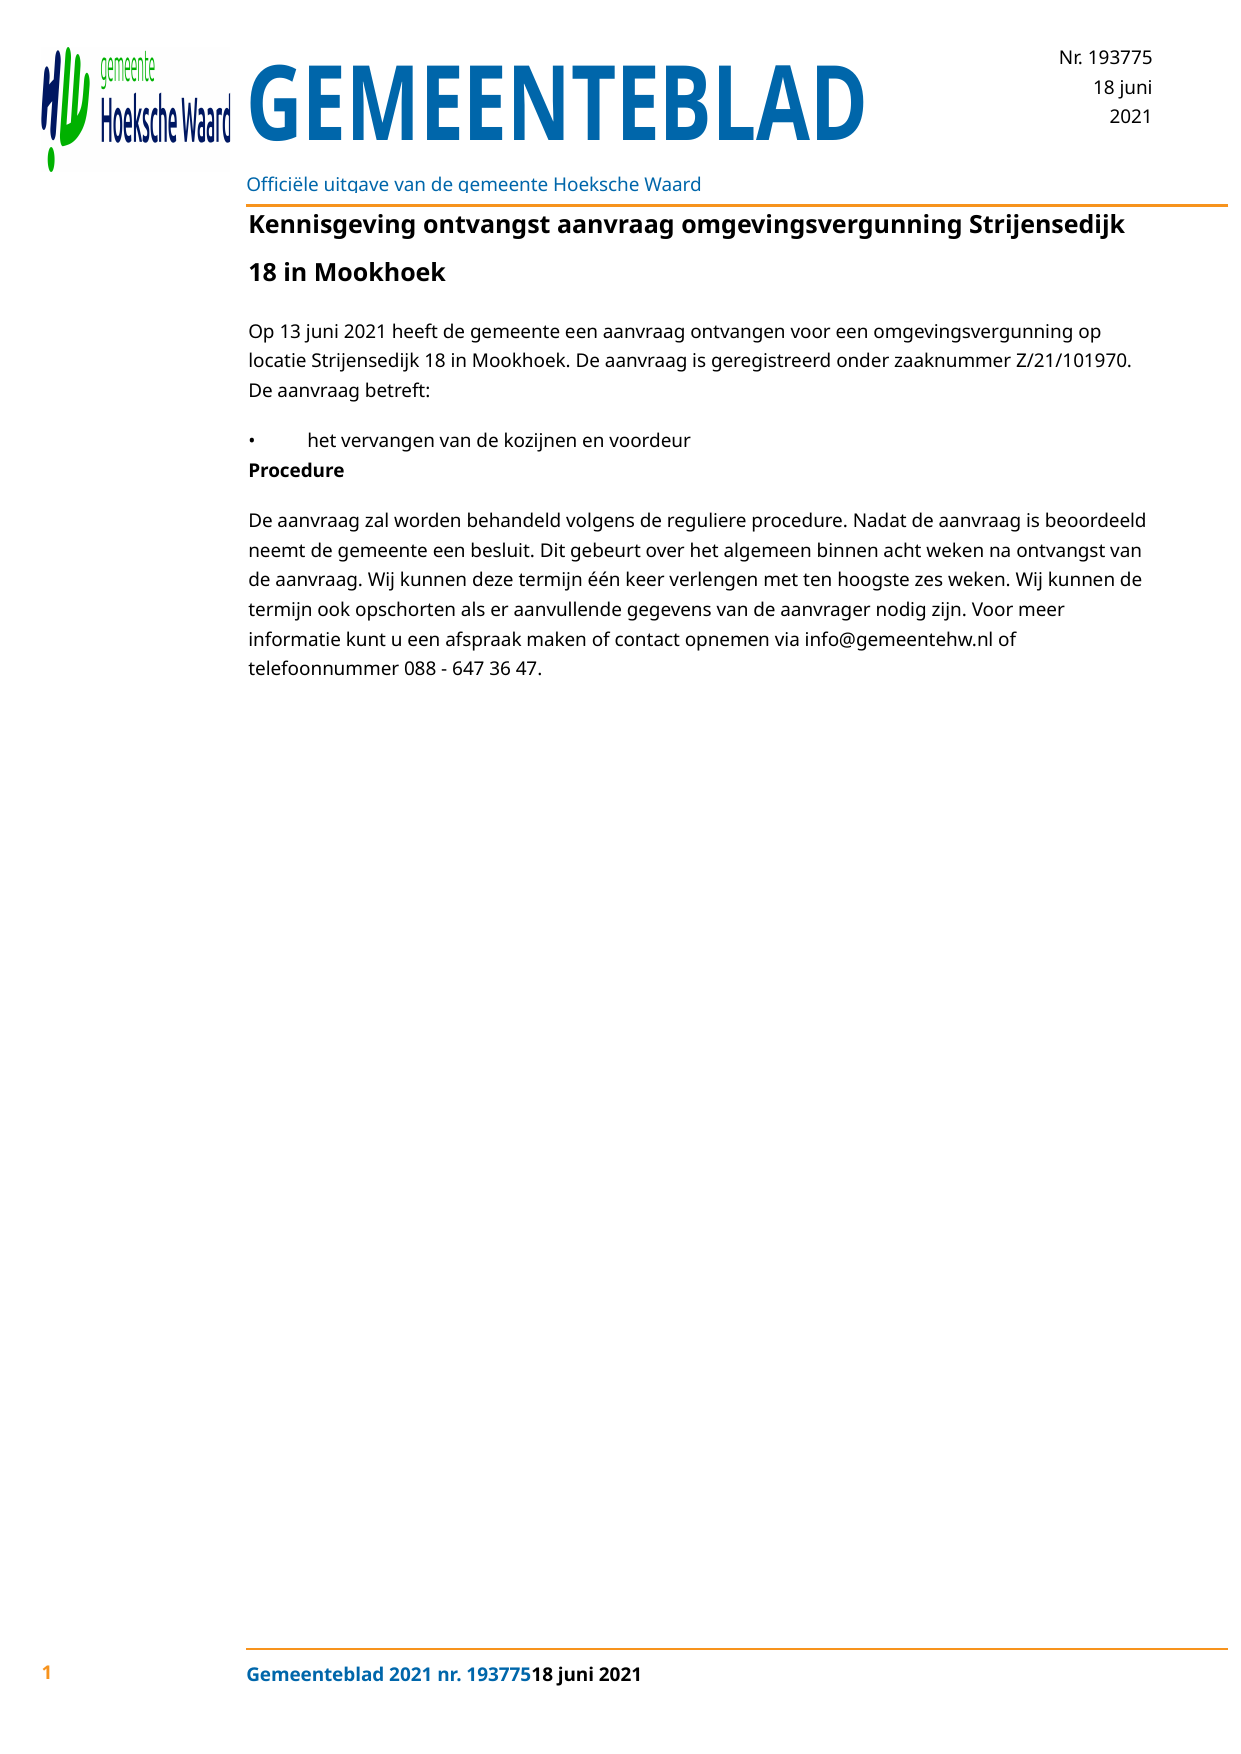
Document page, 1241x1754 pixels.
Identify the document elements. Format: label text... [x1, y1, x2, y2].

text Kennisgeving ontvangst aanvraag omgevingsvergunning Strijensedijk 18 in Mookhoek [248, 207, 1152, 288]
picture [41, 47, 231, 172]
text Op 13 juni 2021 heeft de gemeente een aanvraag ontvangen voor een omgevingsvergunning op locatie Strijensedijk 18 in Mookhoek. De aanvraag is geregistreerd onder zaaknummer Z/21/101970. De aanvraag betreft: [248, 318, 1152, 403]
text De aanvraag zal worden behandeld volgens de reguliere procedure. Nadat de aanvraag is beoordeeld neemt de gemeente een besluit. Dit gebeurt over het algemeen binnen acht weken na ontvangst van de aanvraag. Wij kunnen deze termijn één keer verlengen met ten hoogste zes weken. Wij kunnen de termijn ook opschorten als er aanvullende gegevens van de aanvrager nodig zijn. Voor meer informatie kunt u een afspraak maken of contact opnemen via info@gemeentehw.nl of telefoonnummer 088 - 647 36 47. [248, 507, 1152, 681]
list het vervangen van de kozijnen en voordeur [248, 427, 1152, 453]
text Procedure [248, 457, 1152, 483]
